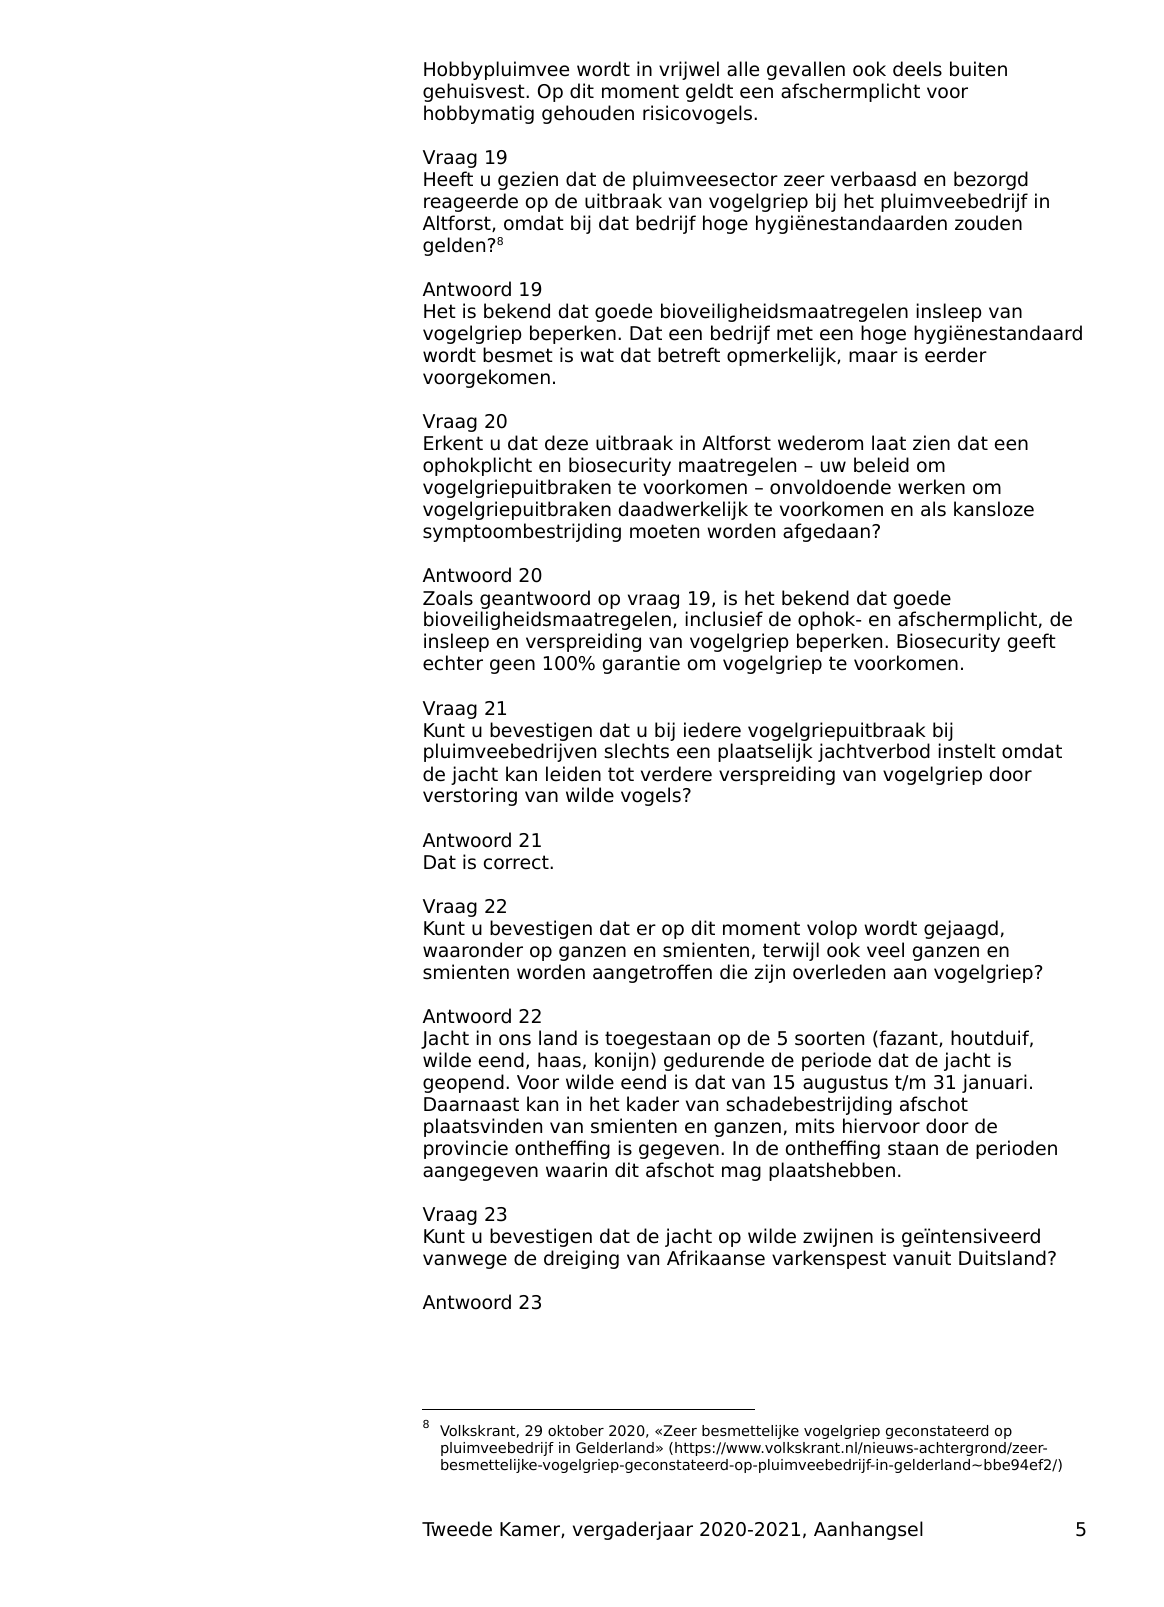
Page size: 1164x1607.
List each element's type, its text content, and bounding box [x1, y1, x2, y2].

text Kunt u bevestigen dat de jacht op wilde zwijnen is geïntensiveerd vanwege de dreiging van Afrikaanse varkenspest vanuit Duitsland? [422, 1226, 1087, 1270]
text Antwoord 21 [422, 829, 1087, 852]
text Antwoord 19 [422, 279, 1087, 301]
text Volkskrant, 29 oktober 2020, «Zeer besmettelijke vogelgriep geconstateerd op pluimveebedrijf in Gelderland» (https://www.volkskrant.nl/nieuws-achtergrond/zeer-besmettelijke-vogelgriep-geconstateerd-op-pluimveebedrijf-in-gelderland~bbe94ef2/) [422, 1418, 1087, 1474]
text Vraag 21 [422, 697, 1087, 719]
text Heeft u gezien dat de pluimveesector zeer verbaasd en bezorgd reageerde op de uitbraak van vogelgriep bij het pluimveebedrijf in Altforst, omdat bij dat bedrijf hoge hygiënestandaarden zouden gelden? [422, 169, 1087, 257]
text Vraag 20 [422, 411, 1087, 433]
text Hobbypluimvee wordt in vrijwel alle gevallen ook deels buiten gehuisvest. Op dit moment geldt een afschermplicht voor hobbymatig gehouden risicovogels. [422, 59, 1087, 125]
text Erkent u dat deze uitbraak in Altforst wederom laat zien dat een ophokplicht en biosecurity maatregelen – uw beleid om vogelgriepuitbraken te voorkomen – onvoldoende werken om vogelgriepuitbraken daadwerkelijk te voorkomen en als kansloze symptoombestrijding moeten worden afgedaan? [422, 433, 1087, 543]
text Kunt u bevestigen dat u bij iedere vogelgriepuitbraak bij pluimveebedrijven slechts een plaatselijk jachtverbod instelt omdat de jacht kan leiden tot verdere verspreiding van vogelgriep door verstoring van wilde vogels? [422, 719, 1087, 807]
text Antwoord 22 [422, 1006, 1087, 1028]
text Vraag 19 [422, 147, 1087, 169]
text Vraag 22 [422, 896, 1087, 918]
text Vraag 23 [422, 1204, 1087, 1226]
text Zoals geantwoord op vraag 19, is het bekend dat goede bioveiligheidsmaatregelen, inclusief de ophok- en afschermplicht, de insleep en verspreiding van vogelgriep beperken. Biosecurity geeft echter geen 100% garantie om vogelgriep te voorkomen. [422, 587, 1087, 675]
text Jacht in ons land is toegestaan op de 5 soorten (fazant, houtduif, wilde eend, haas, konijn) gedurende de periode dat de jacht is geopend. Voor wilde eend is dat van 15 augustus t/m 31 januari. Daarnaast kan in het kader van schadebestrijding afschot plaatsvinden van smienten en ganzen, mits hiervoor door de provincie ontheffing is gegeven. In de ontheffing staan de perioden aangegeven waarin dit afschot mag plaatshebben. [422, 1028, 1087, 1182]
text Kunt u bevestigen dat er op dit moment volop wordt gejaagd, waaronder op ganzen en smienten, terwijl ook veel ganzen en smienten worden aangetroffen die zijn overleden aan vogelgriep? [422, 918, 1087, 984]
text Antwoord 20 [422, 565, 1087, 587]
text Het is bekend dat goede bioveiligheidsmaatregelen insleep van vogelgriep beperken. Dat een bedrijf met een hoge hygiënestandaard wordt besmet is wat dat betreft opmerkelijk, maar is eerder voorgekomen. [422, 301, 1087, 389]
text Antwoord 23 [422, 1292, 1087, 1314]
text Dat is correct. [422, 852, 1087, 873]
